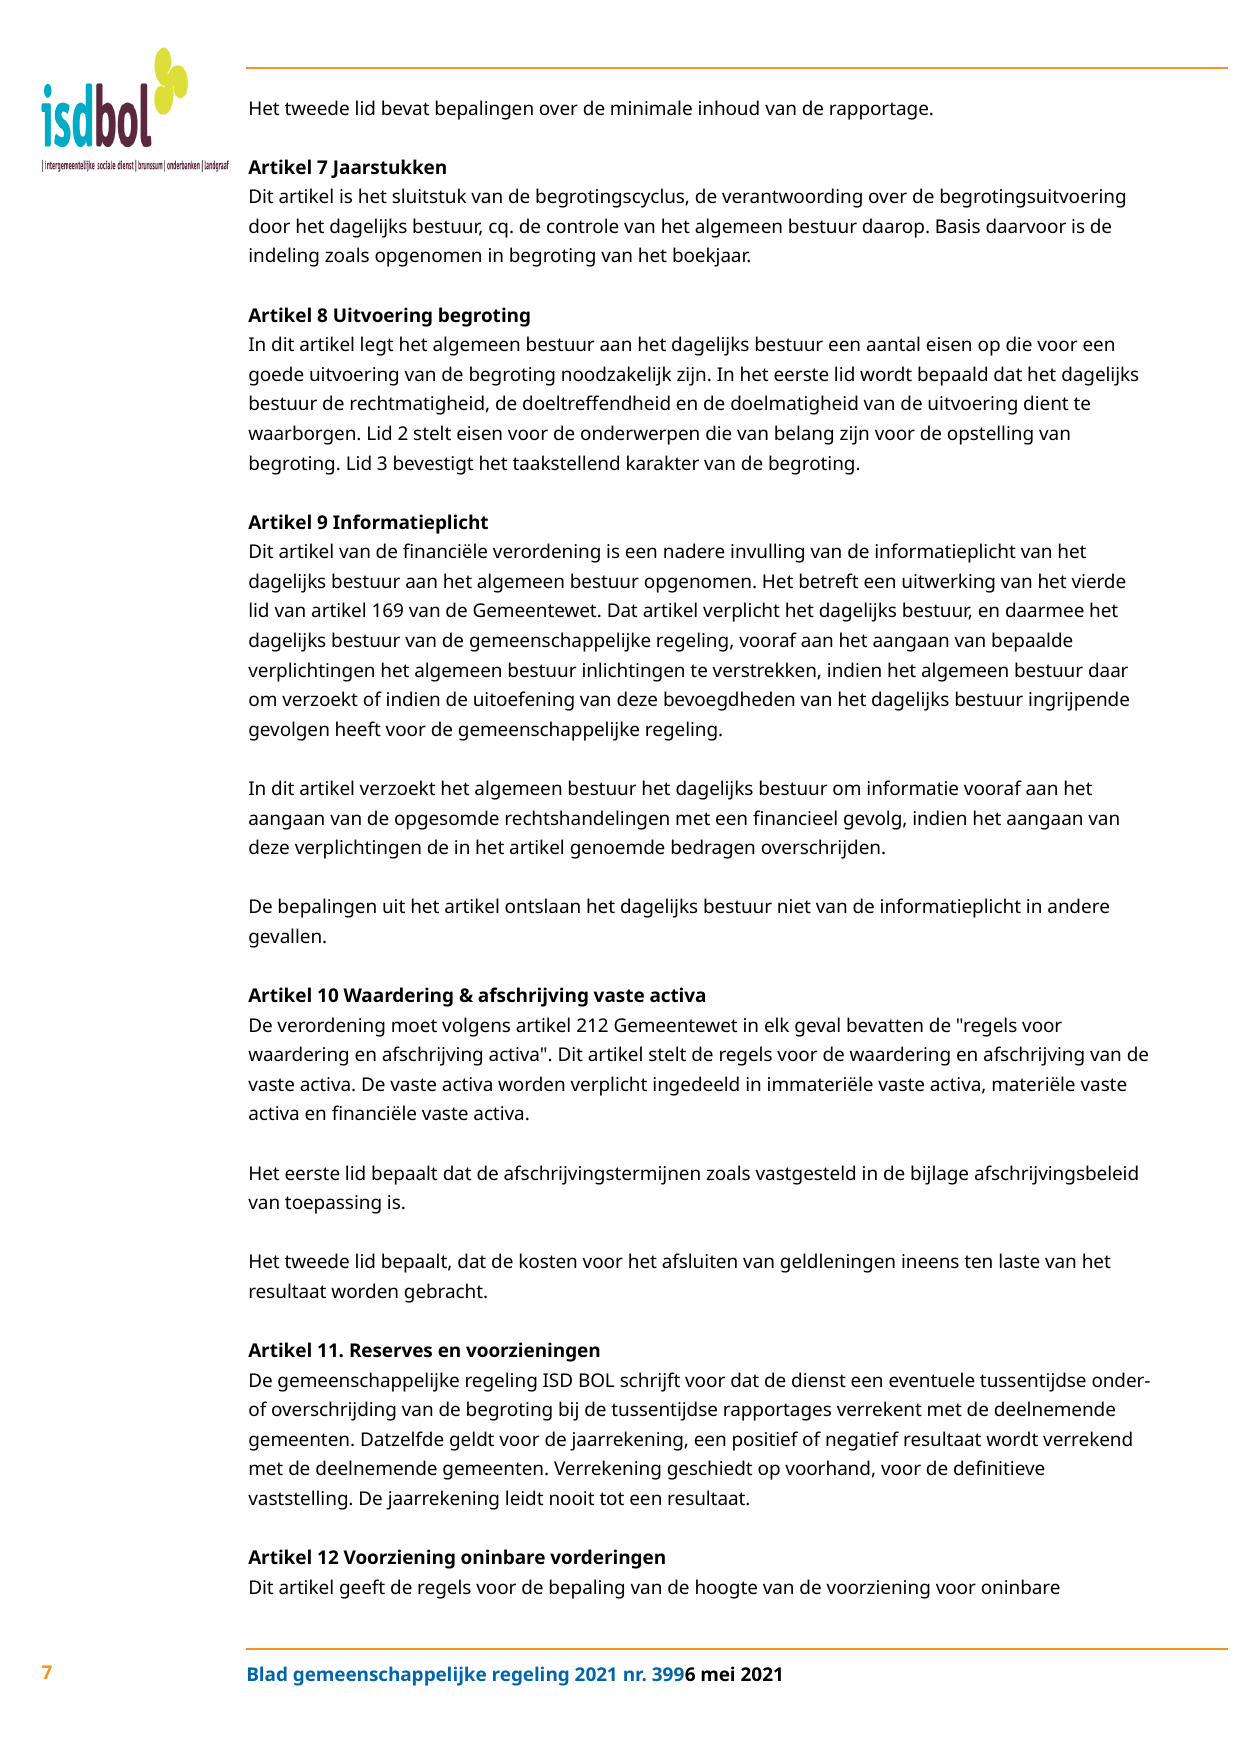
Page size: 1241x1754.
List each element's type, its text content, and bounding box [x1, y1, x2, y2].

text Dit artikel van de financiële verordening is een nadere invulling van de informatieplicht van het dagelijks bestuur aan het algemeen bestuur opgenomen. Het betreft een uitwerking van het vierde lid van artikel 169 van de Gemeentewet. Dat artikel verplicht het dagelijks bestuur, en daarmee het dagelijks bestuur van de gemeenschappelijke regeling, vooraf aan het aangaan van bepaalde verplichtingen het algemeen bestuur inlichtingen te verstrekken, indien het algemeen bestuur daar om verzoekt of indien de uitoefening van deze bevoegdheden van het dagelijks bestuur ingrijpende gevolgen heeft voor de gemeenschappelijke regeling. [248, 538, 1152, 742]
text Artikel 11. Reserves en voorzieningen [248, 1337, 1152, 1363]
text Het tweede lid bepaalt, dat de kosten voor het afsluiten van geldleningen ineens ten laste van het resultaat worden gebracht. [248, 1248, 1152, 1304]
text De gemeenschappelijke regeling ISD BOL schrijft voor dat de dienst een eventuele tussentijdse onder- of overschrijding van de begroting bij de tussentijdse rapportages verrekent met de deelnemende gemeenten. Datzelfde geldt voor de jaarrekening, een positief of negatief resultaat wordt verrekend met de deelnemende gemeenten. Verrekening geschiedt op voorhand, voor de definitieve vaststelling. De jaarrekening leidt nooit tot een resultaat. [248, 1367, 1152, 1511]
text Artikel 10 Waardering & afschrijving vaste activa [248, 982, 1152, 1008]
text Dit artikel geeft de regels voor de bepaling van de hoogte van de voorziening voor oninbare [248, 1574, 1152, 1600]
text De bepalingen uit het artikel ontslaan het dagelijks bestuur niet van de informatieplicht in andere gevallen. [248, 893, 1152, 949]
picture [41, 47, 231, 172]
text In dit artikel verzoekt het algemeen bestuur het dagelijks bestuur om informatie vooraf aan het aangaan van de opgesomde rechtshandelingen met een financieel gevolg, indien het aangaan van deze verplichtingen de in het artikel genoemde bedragen overschrijden. [248, 775, 1152, 860]
text Het tweede lid bevat bepalingen over de minimale inhoud van de rapportage. [248, 95, 1152, 121]
text Artikel 9 Informatieplicht [248, 509, 1152, 535]
text Dit artikel is het sluitstuk van de begrotingscyclus, de verantwoording over de begrotingsuitvoering door het dagelijks bestuur, cq. de controle van het algemeen bestuur daarop. Basis daarvoor is de indeling zoals opgenomen in begroting van het boekjaar. [248, 183, 1152, 268]
text Artikel 12 Voorziening oninbare vorderingen [248, 1544, 1152, 1570]
text Artikel 7 Jaarstukken [248, 154, 1152, 180]
text De verordening moet volgens artikel 212 Gemeentewet in elk geval bevatten de "regels voor waardering en afschrijving activa". Dit artikel stelt de regels voor de waardering en afschrijving van de vaste activa. De vaste activa worden verplicht ingedeeld in immateriële vaste activa, materiële vaste activa en financiële vaste activa. [248, 1012, 1152, 1126]
text In dit artikel legt het algemeen bestuur aan het dagelijks bestuur een aantal eisen op die voor een goede uitvoering van de begroting noodzakelijk zijn. In het eerste lid wordt bepaald dat het dagelijks bestuur de rechtmatigheid, de doeltreffendheid en de doelmatigheid van de uitvoering dient te waarborgen. Lid 2 stelt eisen voor de onderwerpen die van belang zijn voor de opstelling van begroting. Lid 3 bevestigt het taakstellend karakter van de begroting. [248, 331, 1152, 476]
text Het eerste lid bepaalt dat de afschrijvingstermijnen zoals vastgesteld in de bijlage afschrijvingsbeleid van toepassing is. [248, 1160, 1152, 1215]
text Artikel 8 Uitvoering begroting [248, 302, 1152, 328]
